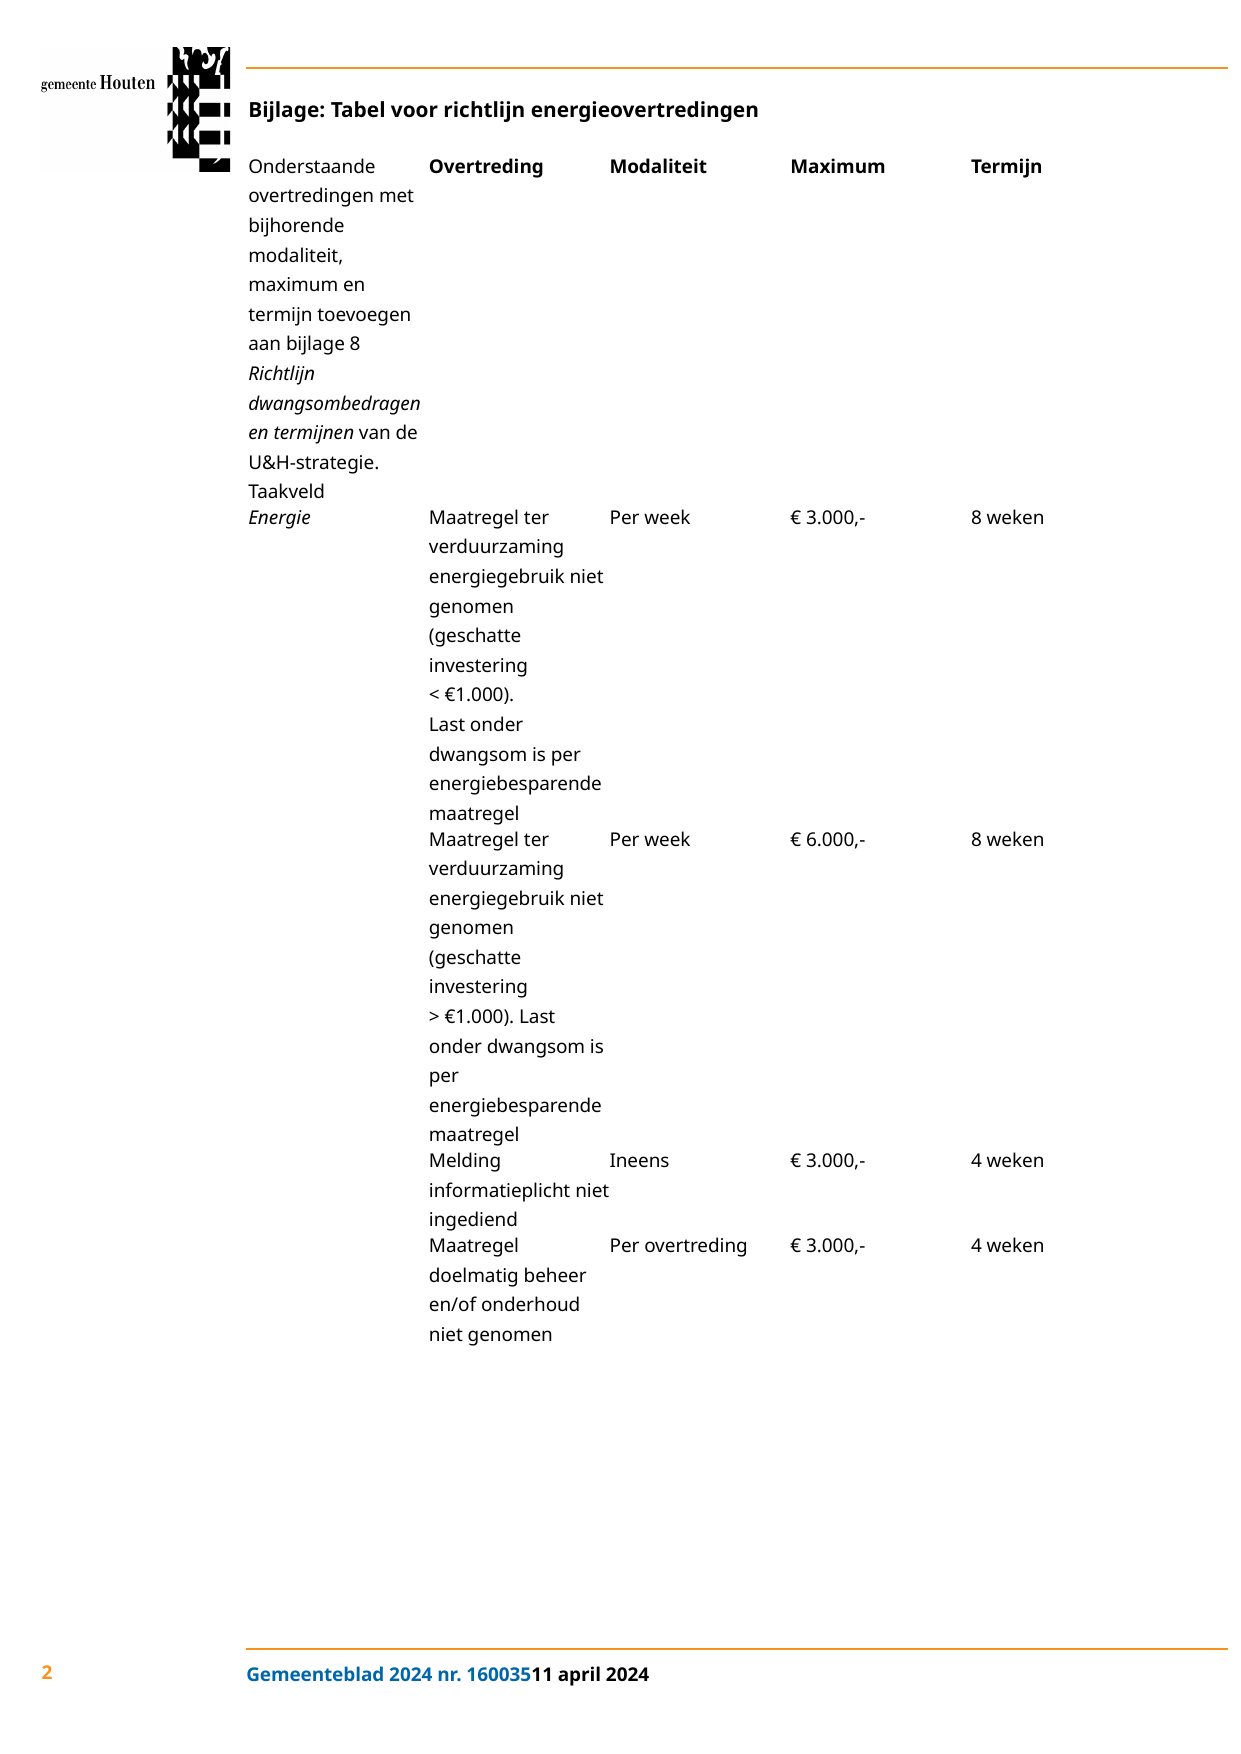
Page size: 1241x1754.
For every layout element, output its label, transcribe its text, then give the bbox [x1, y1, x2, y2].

table_header Termijn [971, 153, 1152, 504]
table_cell Ineens [609, 1147, 790, 1232]
text Bijlage: Tabel voor richtlijn energieovertredingen [248, 95, 1152, 123]
table_cell [248, 1232, 429, 1347]
table_cell 8 weken [971, 504, 1152, 826]
table_cell Melding informatieplicht niet ingediend [429, 1147, 609, 1232]
table_header Onderstaande overtredingen met bijhorende modaliteit, maximum en termijn toevoegen aan bijlage 8 Richtlijn dwangsombedragen en termijnen van de U&H-strategie. Taakveld [248, 153, 429, 504]
table_header Modaliteit [609, 153, 790, 504]
table_cell Per overtreding [609, 1232, 790, 1347]
table_cell € 3.000,- [790, 1147, 971, 1232]
table_cell 4 weken [971, 1232, 1152, 1347]
table_cell Maatregel ter verduurzaming energiegebruik niet genomen (geschatte investering < €1.000). Last onder dwangsom is per energiebesparende maatregel [429, 504, 609, 826]
picture [41, 47, 231, 172]
table_cell Maatregel ter verduurzaming energiegebruik niet genomen (geschatte investering > €1.000). Last onder dwangsom is per energiebesparende maatregel [429, 826, 609, 1147]
table_cell Maatregel doelmatig beheer en/of onderhoud niet genomen [429, 1232, 609, 1347]
table_cell € 6.000,- [790, 826, 971, 1147]
table_header Maximum [790, 153, 971, 504]
table_header Overtreding [429, 153, 609, 504]
table_cell Per week [609, 504, 790, 826]
table_cell [248, 1147, 429, 1232]
table_cell 4 weken [971, 1147, 1152, 1232]
table_cell 8 weken [971, 826, 1152, 1147]
table_cell Energie [248, 504, 429, 826]
table_cell € 3.000,- [790, 1232, 971, 1347]
table_cell Per week [609, 826, 790, 1147]
table_cell € 3.000,- [790, 504, 971, 826]
table_cell [248, 826, 429, 1147]
